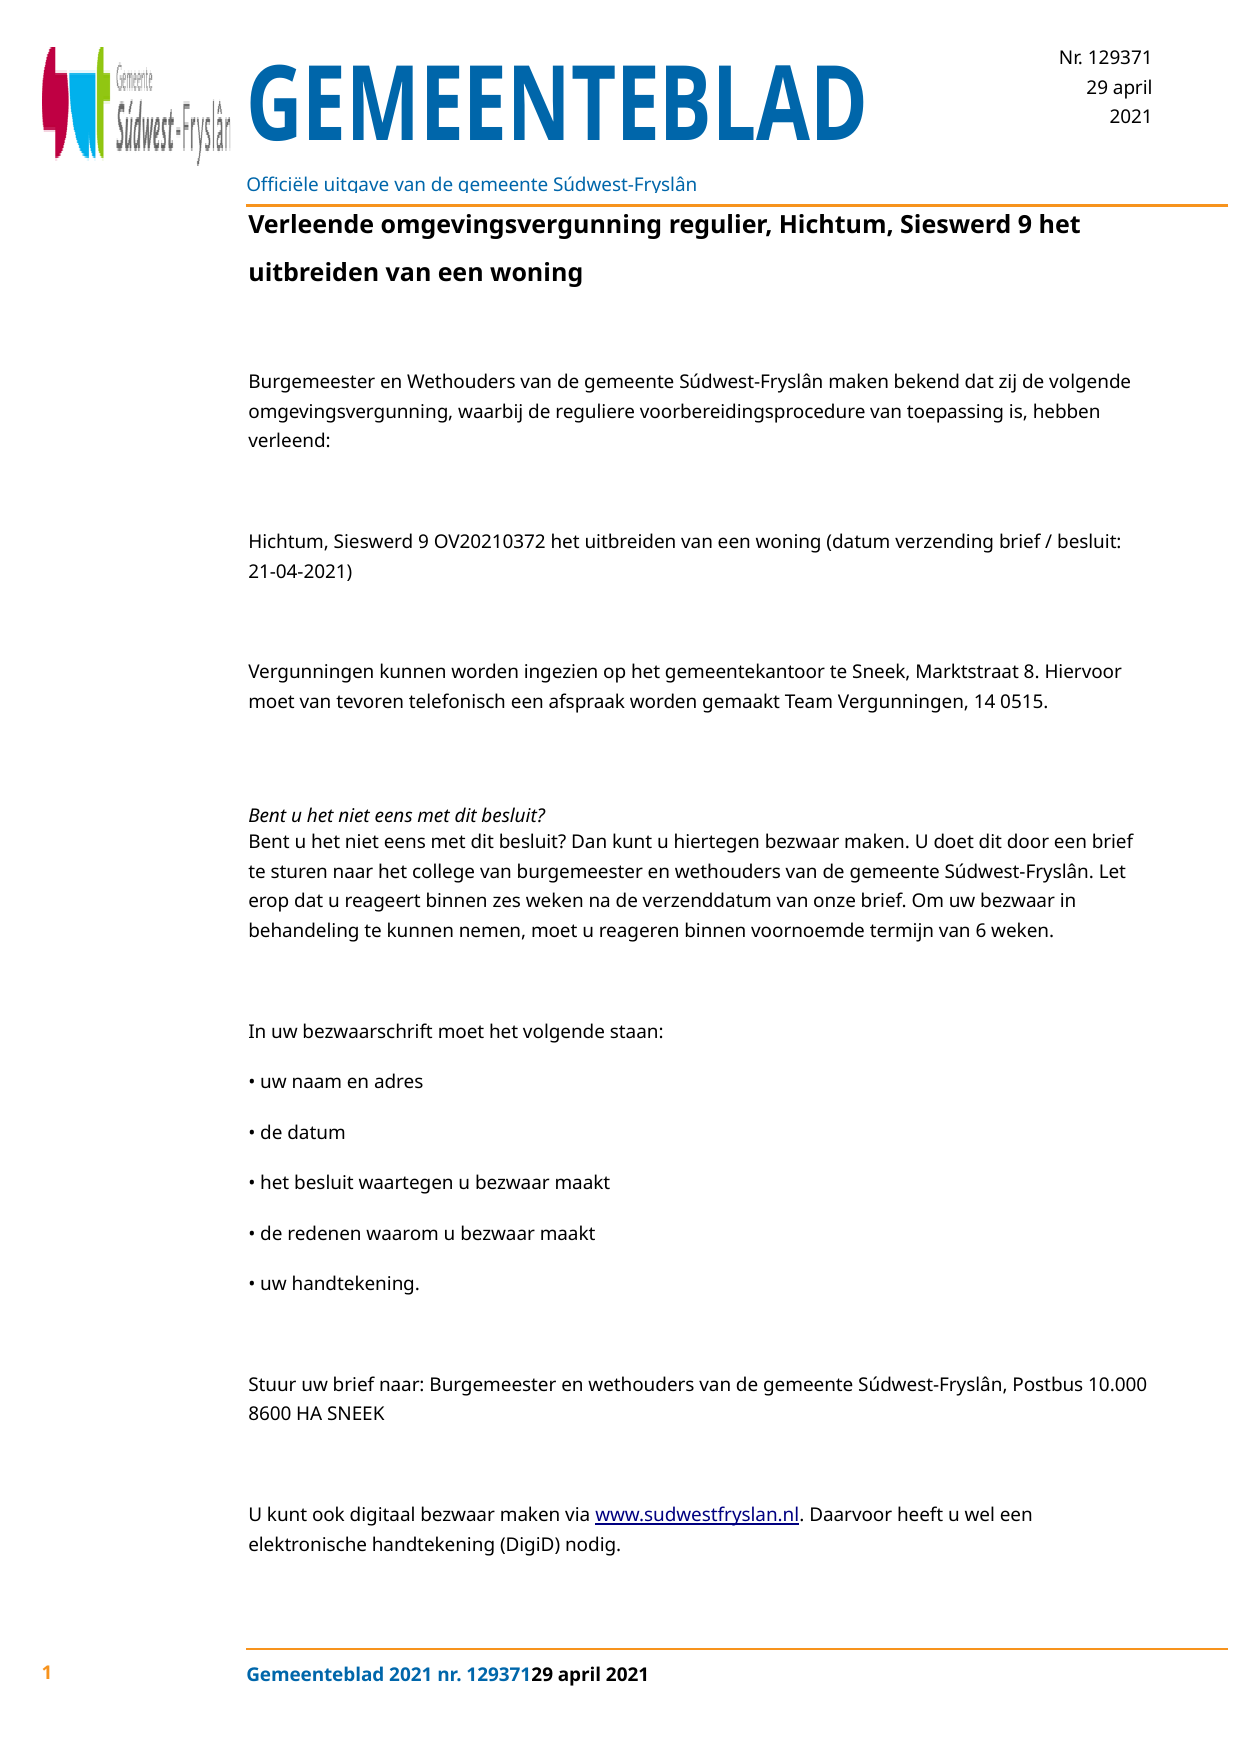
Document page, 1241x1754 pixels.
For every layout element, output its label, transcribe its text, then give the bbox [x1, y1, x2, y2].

text Hichtum, Sieswerd 9 OV20210372 het uitbreiden van een woning (datum verzending brief / besluit: 21-04-2021) [248, 528, 1152, 584]
text • de redenen waarom u bezwaar maakt [248, 1220, 1152, 1245]
text • uw handtekening. [248, 1270, 1152, 1296]
text • het besluit waartegen u bezwaar maakt [248, 1169, 1152, 1195]
text • de datum [248, 1119, 1152, 1144]
text • uw naam en adres [248, 1068, 1152, 1094]
text Vergunningen kunnen worden ingezien op het gemeentekantoor te Sneek, Marktstraat 8. Hiervoor moet van tevoren telefonisch een afspraak worden gemaakt Team Vergunningen, 14 0515. [248, 659, 1152, 714]
text Bent u het niet eens met dit besluit? Dan kunt u hiertegen bezwaar maken. U doet dit door een brief te sturen naar het college van burgemeester en wethouders van de gemeente Súdwest-Fryslân. Let erop dat u reageert binnen zes weken na de verzenddatum van onze brief. Om uw bezwaar in behandeling te kunnen nemen, moet u reageren binnen voornoemde termijn van 6 weken. [248, 828, 1152, 943]
picture [41, 47, 231, 172]
text U kunt ook digitaal bezwaar maken via www.sudwestfryslan.nl. Daarvoor heeft u wel een elektronische handtekening (DigiD) nodig. [248, 1501, 1152, 1557]
text Verleende omgevingsvergunning regulier, Hichtum, Sieswerd 9 het uitbreiden van een woning [248, 207, 1152, 288]
text Bent u het niet eens met dit besluit? [248, 803, 1152, 828]
text Burgemeester en Wethouders van de gemeente Súdwest-Fryslân maken bekend dat zij de volgende omgevingsvergunning, waarbij de reguliere voorbereidingsprocedure van toepassing is, hebben verleend: [248, 368, 1152, 453]
text Stuur uw brief naar: Burgemeester en wethouders van de gemeente Súdwest-Fryslân, Postbus 10.000 8600 HA SNEEK [248, 1371, 1152, 1426]
text In uw bezwaarschrift moet het volgende staan: [248, 1018, 1152, 1044]
